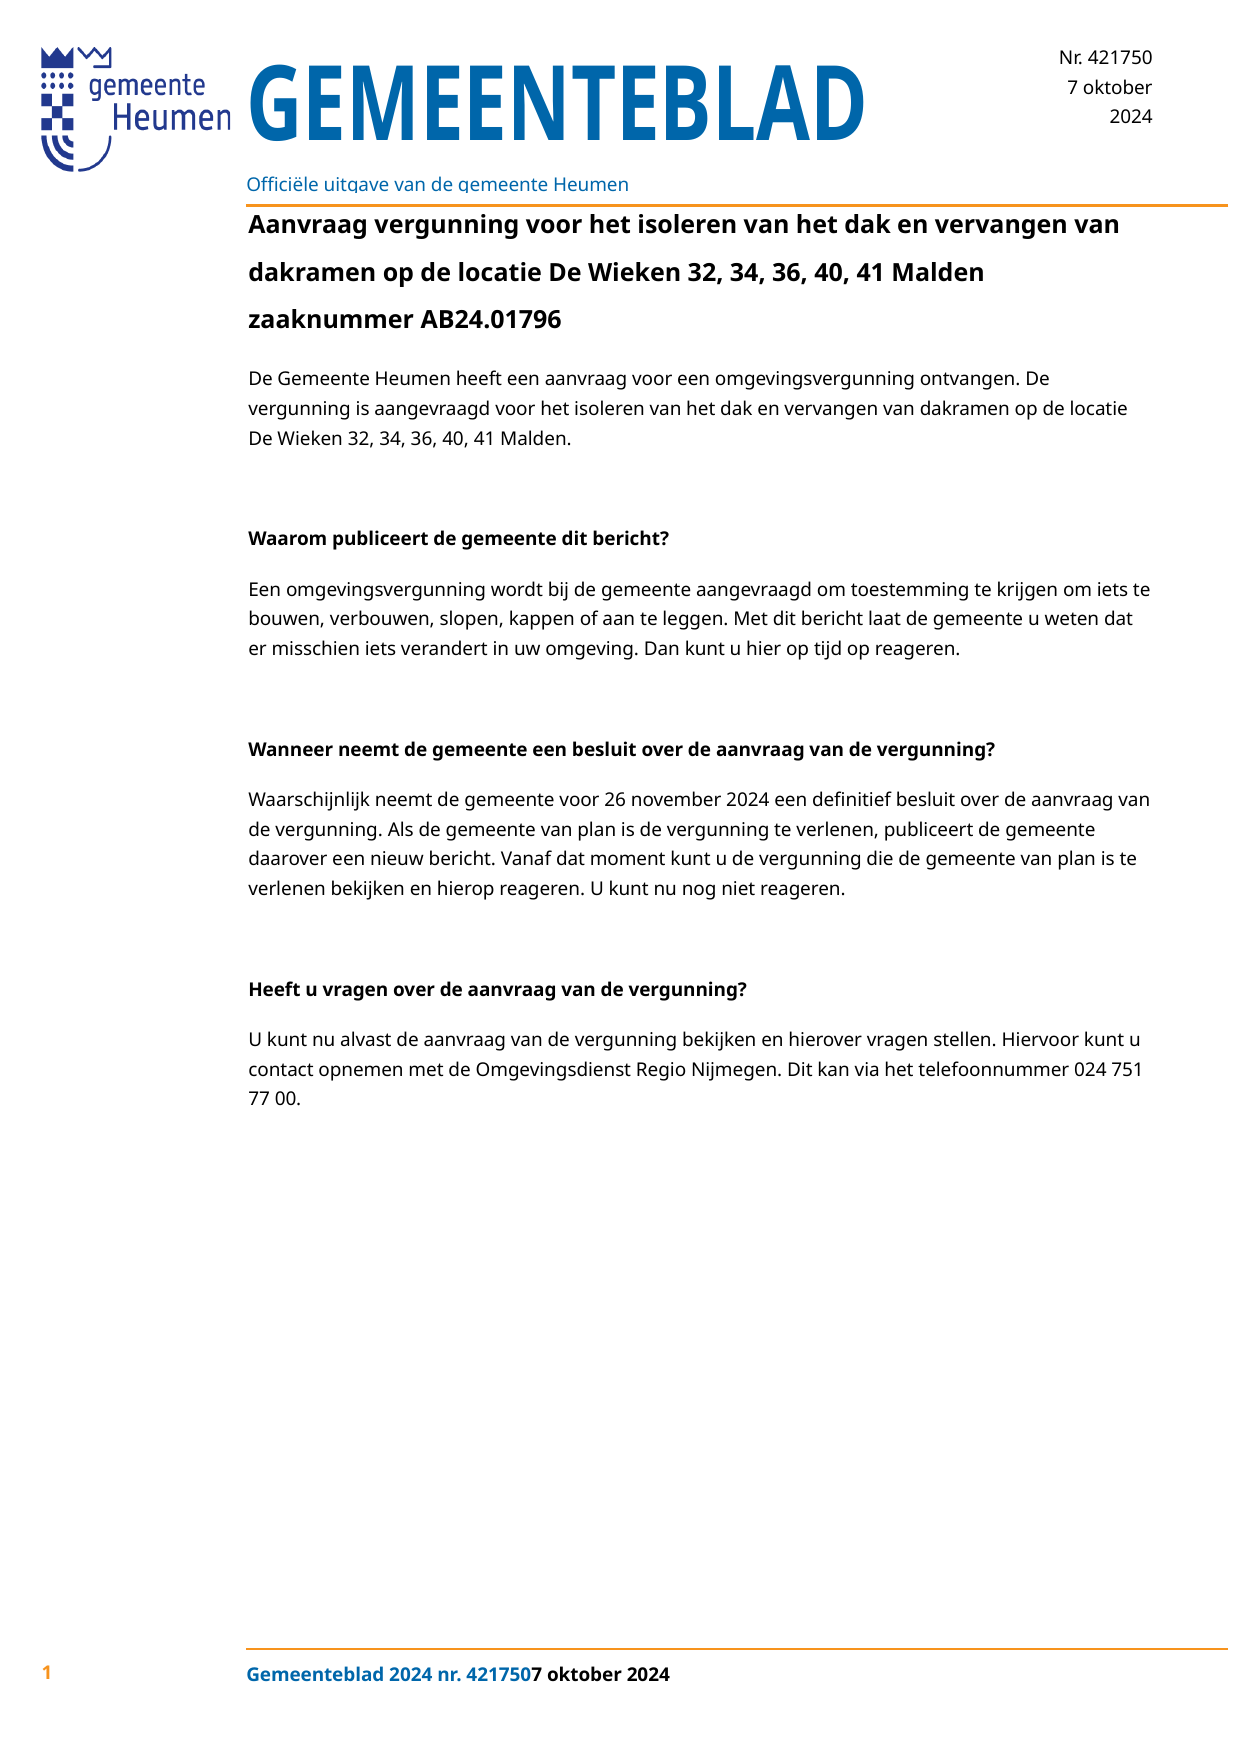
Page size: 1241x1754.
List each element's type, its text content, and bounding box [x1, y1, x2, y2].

text Waarom publiceert de gemeente dit bericht? [248, 526, 1152, 551]
text Heeft u vragen over de aanvraag van de vergunning? [248, 976, 1152, 1002]
text Waarschijnlijk neemt de gemeente voor 26 november 2024 een definitief besluit over de aanvraag van de vergunning. Als de gemeente van plan is de vergunning te verlenen, publiceert de gemeente daarover een nieuw bericht. Vanaf dat moment kunt u de vergunning die de gemeente van plan is te verlenen bekijken en hierop reageren. U kunt nu nog niet reageren. [248, 786, 1152, 901]
text U kunt nu alvast de aanvraag van de vergunning bekijken en hierover vragen stellen. Hiervoor kunt u contact opnemen met de Omgevingsdienst Regio Nijmegen. Dit kan via het telefoonnummer 024 751 77 00. [248, 1026, 1152, 1111]
text Wanneer neemt de gemeente een besluit over de aanvraag van de vergunning? [248, 736, 1152, 762]
text Een omgevingsvergunning wordt bij de gemeente aangevraagd om toestemming te krijgen om iets te bouwen, verbouwen, slopen, kappen of aan te leggen. Met dit bericht laat de gemeente u weten dat er misschien iets verandert in uw omgeving. Dan kunt u hier op tijd op reageren. [248, 576, 1152, 661]
text Aanvraag vergunning voor het isoleren van het dak en vervangen van dakramen op de locatie De Wieken 32, 34, 36, 40, 41 Malden zaaknummer AB24.01796 [248, 207, 1152, 336]
text De Gemeente Heumen heeft een aanvraag voor een omgevingsvergunning ontvangen. De vergunning is aangevraagd voor het isoleren van het dak en vervangen van dakramen op de locatie De Wieken 32, 34, 36, 40, 41 Malden. [248, 366, 1152, 450]
picture [41, 47, 231, 172]
